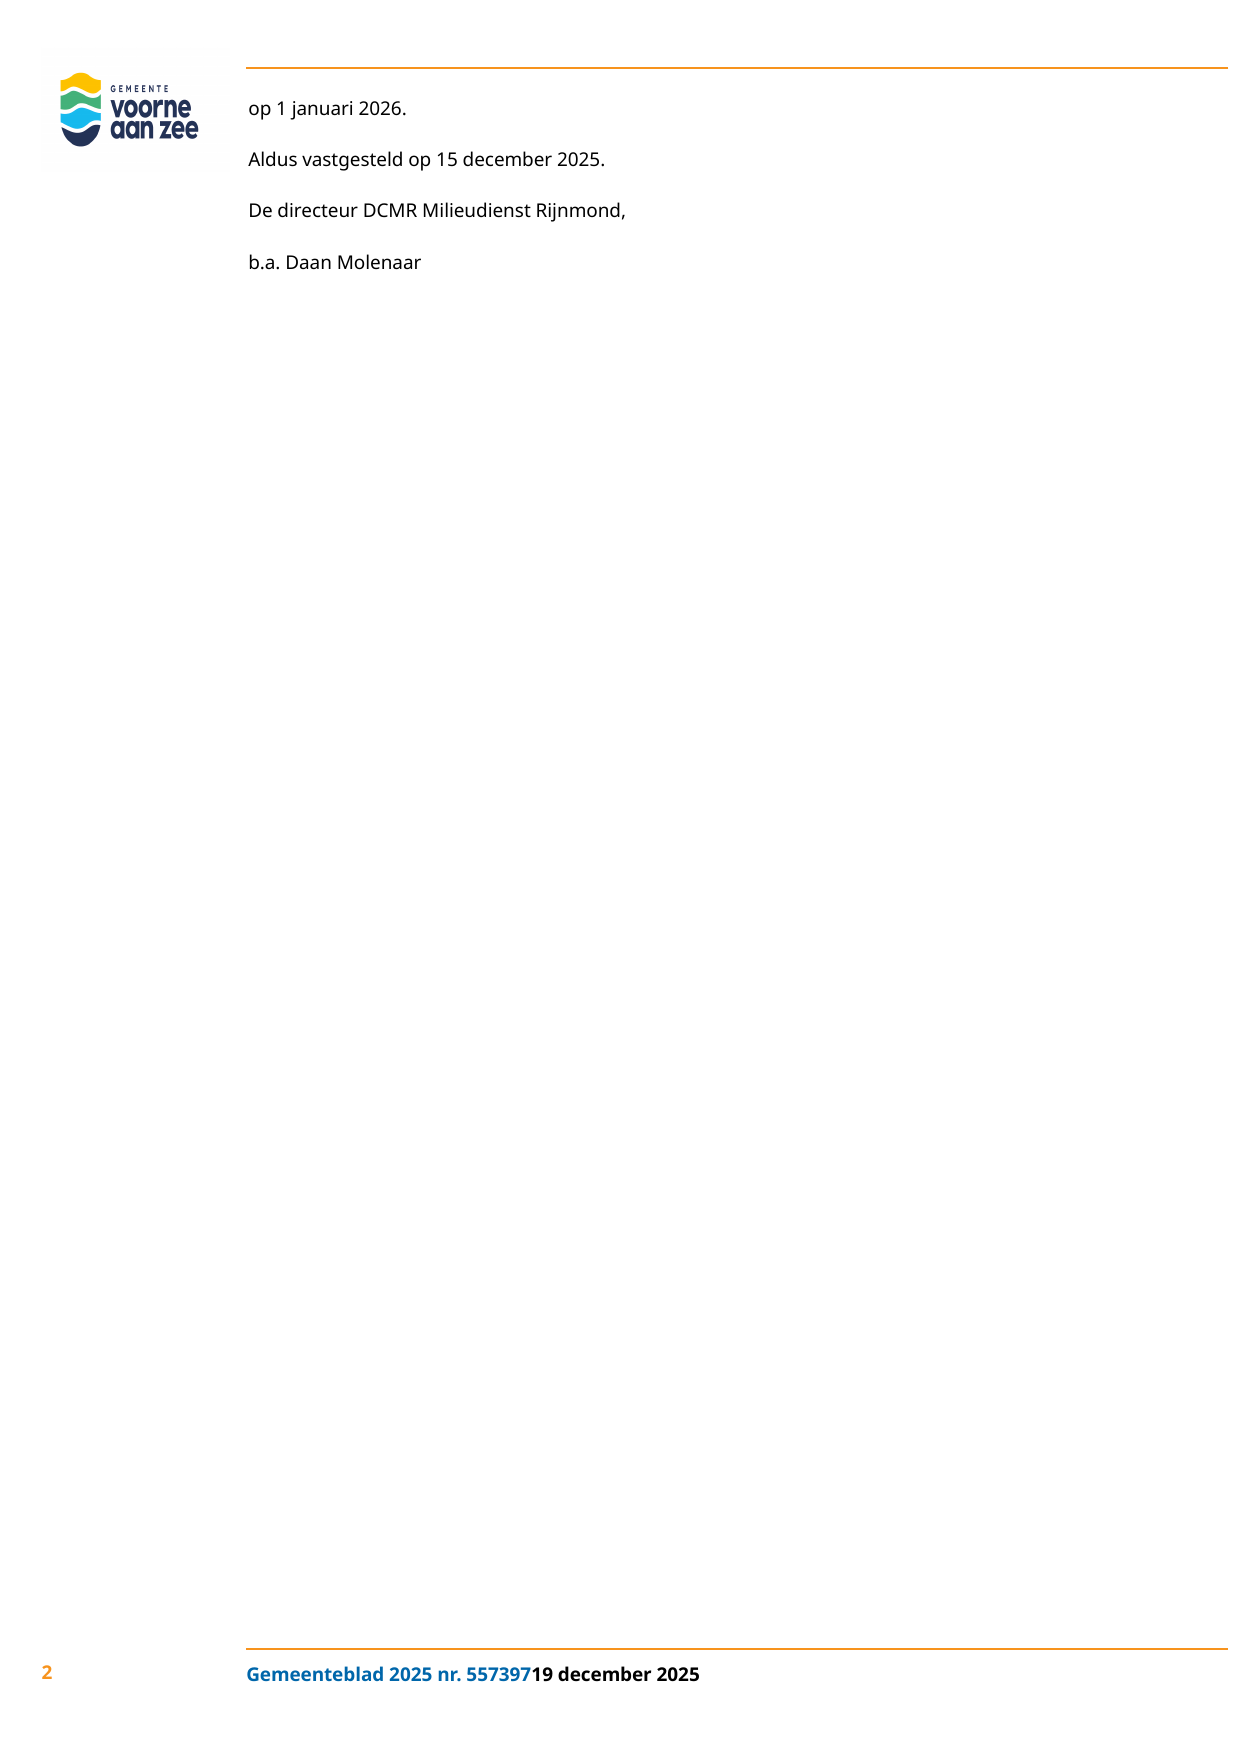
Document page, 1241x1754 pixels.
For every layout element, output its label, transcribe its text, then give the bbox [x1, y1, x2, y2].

text op 1 januari 2026. [248, 95, 1152, 121]
text b.a. Daan Molenaar [248, 249, 1152, 275]
text De directeur DCMR Milieudienst Rijnmond, [248, 198, 1152, 223]
text Aldus vastgesteld op 15 december 2025. [248, 146, 1152, 172]
picture [41, 47, 231, 172]
